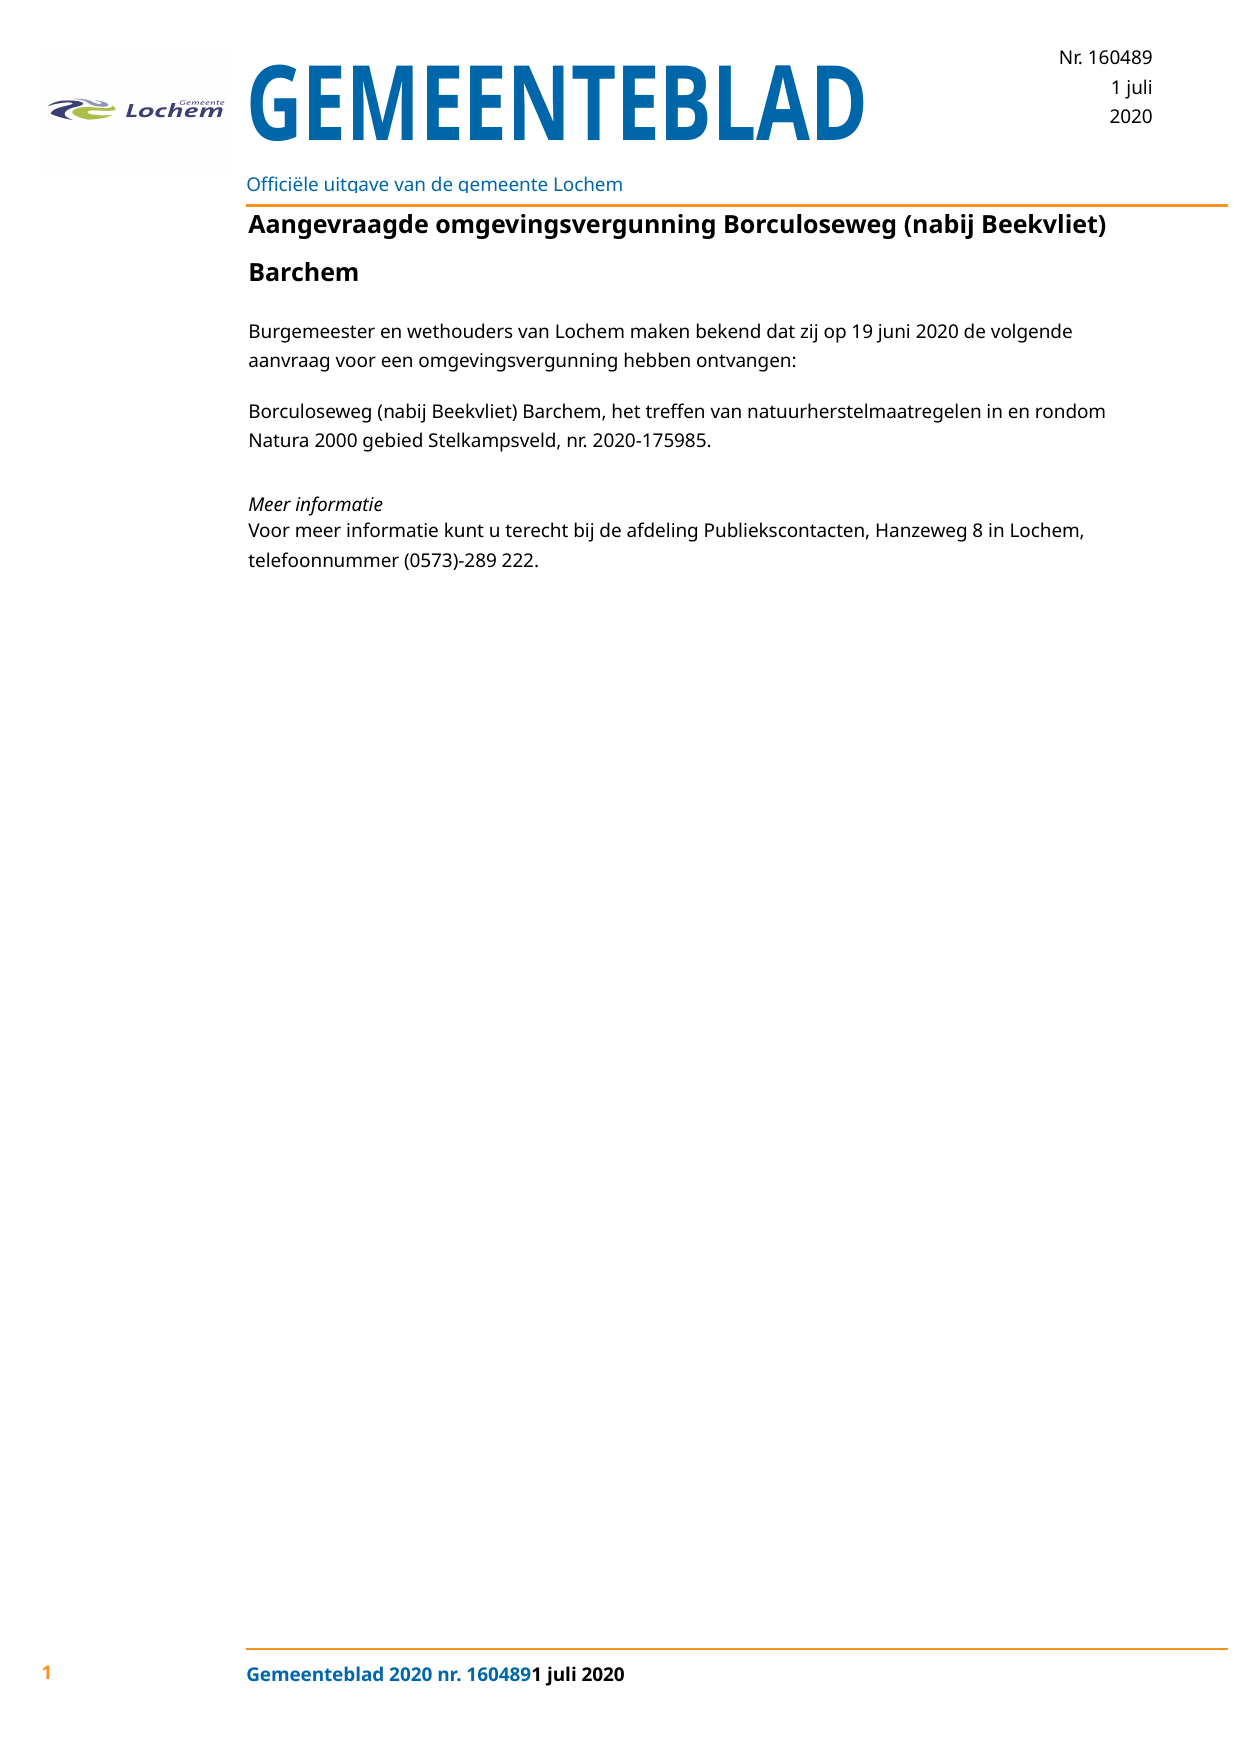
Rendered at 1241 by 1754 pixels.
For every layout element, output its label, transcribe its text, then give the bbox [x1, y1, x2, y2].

text Meer informatie [248, 491, 1152, 517]
text Burgemeester en wethouders van Lochem maken bekend dat zij op 19 juni 2020 de volgende aanvraag voor een omgevingsvergunning hebben ontvangen: [248, 318, 1152, 373]
text Borculoseweg (nabij Beekvliet) Barchem, het treffen van natuurherstelmaatregelen in en rondom Natura 2000 gebied Stelkampsveld, nr. 2020-175985. [248, 398, 1152, 453]
text Aangevraagde omgevingsvergunning Borculoseweg (nabij Beekvliet) Barchem [248, 207, 1152, 288]
text Voor meer informatie kunt u terecht bij de afdeling Publiekscontacten, Hanzeweg 8 in Lochem, telefoonnummer (0573)-289 222. [248, 517, 1152, 572]
picture [41, 47, 231, 172]
